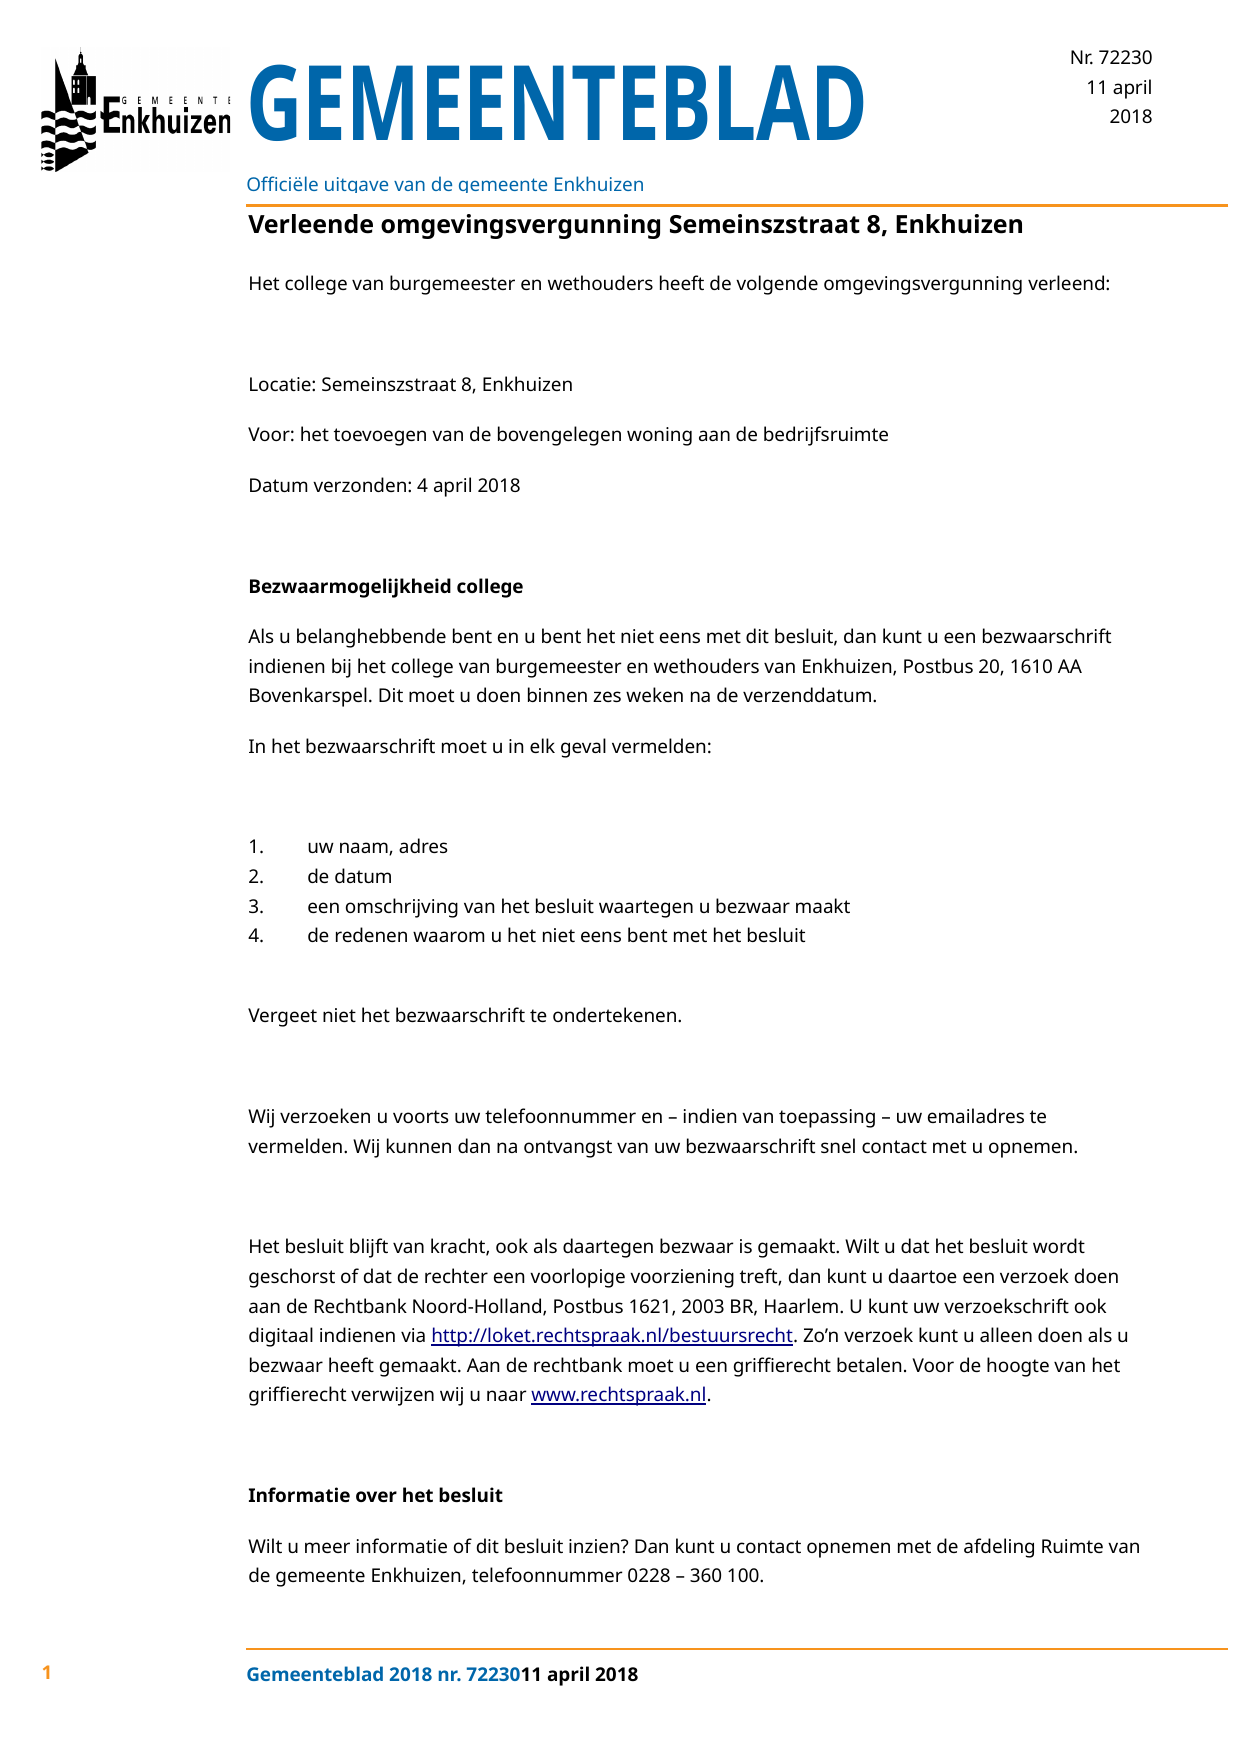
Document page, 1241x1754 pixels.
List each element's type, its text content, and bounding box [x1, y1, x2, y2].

text Als u belanghebbende bent en u bent het niet eens met dit besluit, dan kunt u een bezwaarschrift indienen bij het college van burgemeester en wethouders van Enkhuizen, Postbus 20, 1610 AA Bovenkarspel. Dit moet u doen binnen zes weken na de verzenddatum. [248, 623, 1152, 708]
text Wilt u meer informatie of dit besluit inzien? Dan kunt u contact opnemen met de afdeling Ruimte van de gemeente Enkhuizen, telefoonnummer 0228 – 360 100. [248, 1533, 1152, 1588]
text Datum verzonden: 4 april 2018 [248, 472, 1152, 498]
list uw naam, adres [248, 834, 1152, 859]
list een omschrijving van het besluit waartegen u bezwaar maakt [248, 893, 1152, 918]
text Informatie over het besluit [248, 1482, 1152, 1508]
list de datum [248, 863, 1152, 889]
text Het college van burgemeester en wethouders heeft de volgende omgevingsvergunning verleend: [248, 270, 1152, 296]
text Locatie: Semeinszstraat 8, Enkhuizen [248, 371, 1152, 397]
text Wij verzoeken u voorts uw telefoonnummer en – indien van toepassing – uw emailadres te vermelden. Wij kunnen dan na ontvangst van uw bezwaarschrift snel contact met u opnemen. [248, 1103, 1152, 1158]
text Het besluit blijft van kracht, ook als daartegen bezwaar is gemaakt. Wilt u dat het besluit wordt geschorst of dat de rechter een voorlopige voorziening treft, dan kunt u daartoe een verzoek doen aan de Rechtbank Noord-Holland, Postbus 1621, 2003 BR, Haarlem. U kunt uw verzoekschrift ook digitaal indienen via http://loket.rechtspraak.nl/bestuursrecht. Zo’n verzoek kunt u alleen doen als u bezwaar heeft gemaakt. Aan de rechtbank moet u een griffierecht betalen. Voor de hoogte van het griffierecht verwijzen wij u naar www.rechtspraak.nl. [248, 1234, 1152, 1407]
text Voor: het toevoegen van de bovengelegen woning aan de bedrijfsruimte [248, 422, 1152, 447]
text Vergeet niet het bezwaarschrift te ondertekenen. [248, 1002, 1152, 1028]
text Bezwaarmogelijkheid college [248, 573, 1152, 598]
list de redenen waarom u het niet eens bent met het besluit [248, 922, 1152, 948]
text Verleende omgevingsvergunning Semeinszstraat 8, Enkhuizen [248, 207, 1152, 241]
picture [41, 47, 231, 172]
text In het bezwaarschrift moet u in elk geval vermelden: [248, 733, 1152, 758]
